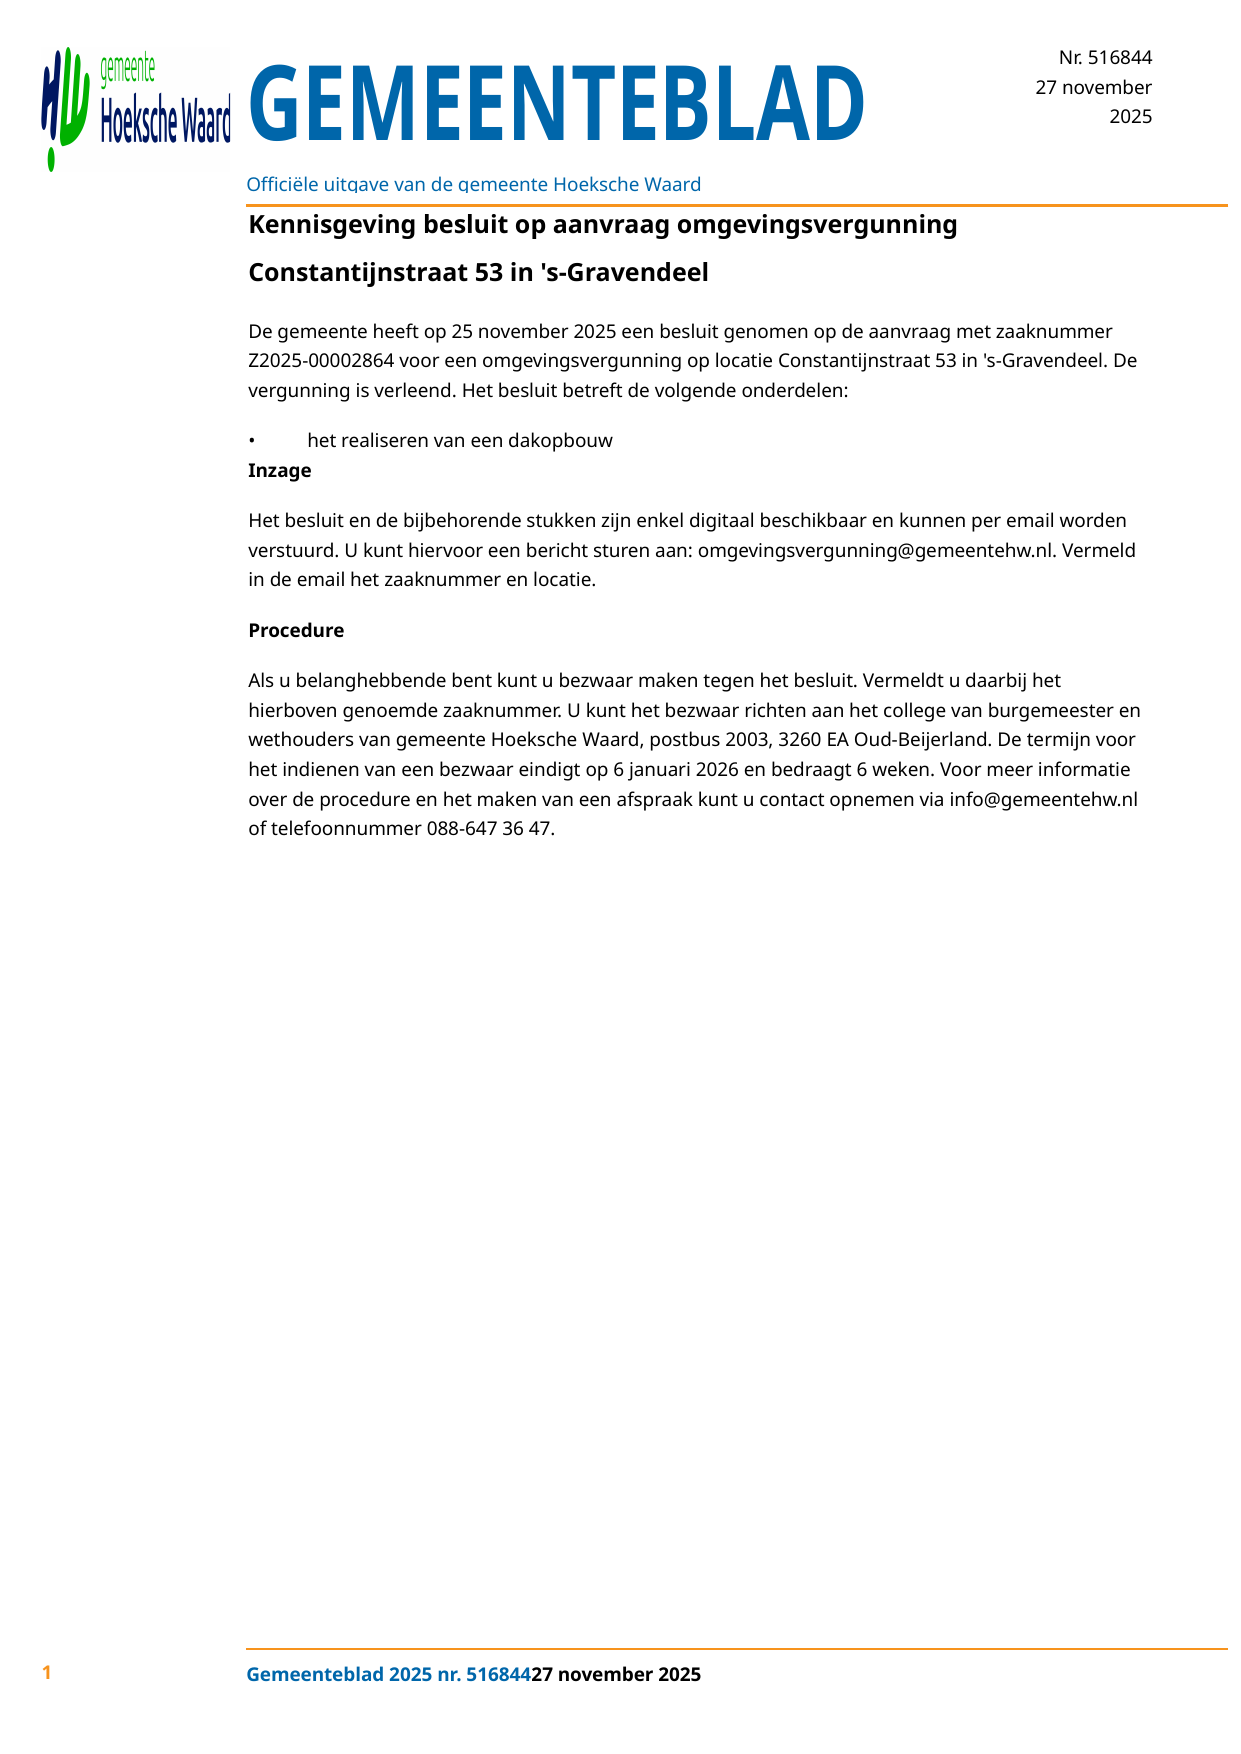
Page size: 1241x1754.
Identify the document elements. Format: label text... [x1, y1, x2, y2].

picture [41, 47, 231, 172]
text Procedure [248, 617, 1152, 643]
list het realiseren van een dakopbouw [248, 427, 1152, 453]
text Als u belanghebbende bent kunt u bezwaar maken tegen het besluit. Vermeldt u daarbij het hierboven genoemde zaaknummer. U kunt het bezwaar richten aan het college van burgemeester en wethouders van gemeente Hoeksche Waard, postbus 2003, 3260 EA Oud-Beijerland. De termijn voor het indienen van een bezwaar eindigt op 6 januari 2026 en bedraagt 6 weken. Voor meer informatie over de procedure en het maken van een afspraak kunt u contact opnemen via info@gemeentehw.nl of telefoonnummer 088-647 36 47. [248, 667, 1152, 841]
text De gemeente heeft op 25 november 2025 een besluit genomen op de aanvraag met zaaknummer Z2025-00002864 voor een omgevingsvergunning op locatie Constantijnstraat 53 in 's-Gravendeel. De vergunning is verleend. Het besluit betreft de volgende onderdelen: [248, 318, 1152, 403]
text Inzage [248, 457, 1152, 483]
text Het besluit en de bijbehorende stukken zijn enkel digitaal beschikbaar en kunnen per email worden verstuurd. U kunt hiervoor een bericht sturen aan: omgevingsvergunning@gemeentehw.nl. Vermeld in de email het zaaknummer en locatie. [248, 507, 1152, 592]
text Kennisgeving besluit op aanvraag omgevingsvergunning Constantijnstraat 53 in 's-Gravendeel [248, 207, 1152, 288]
